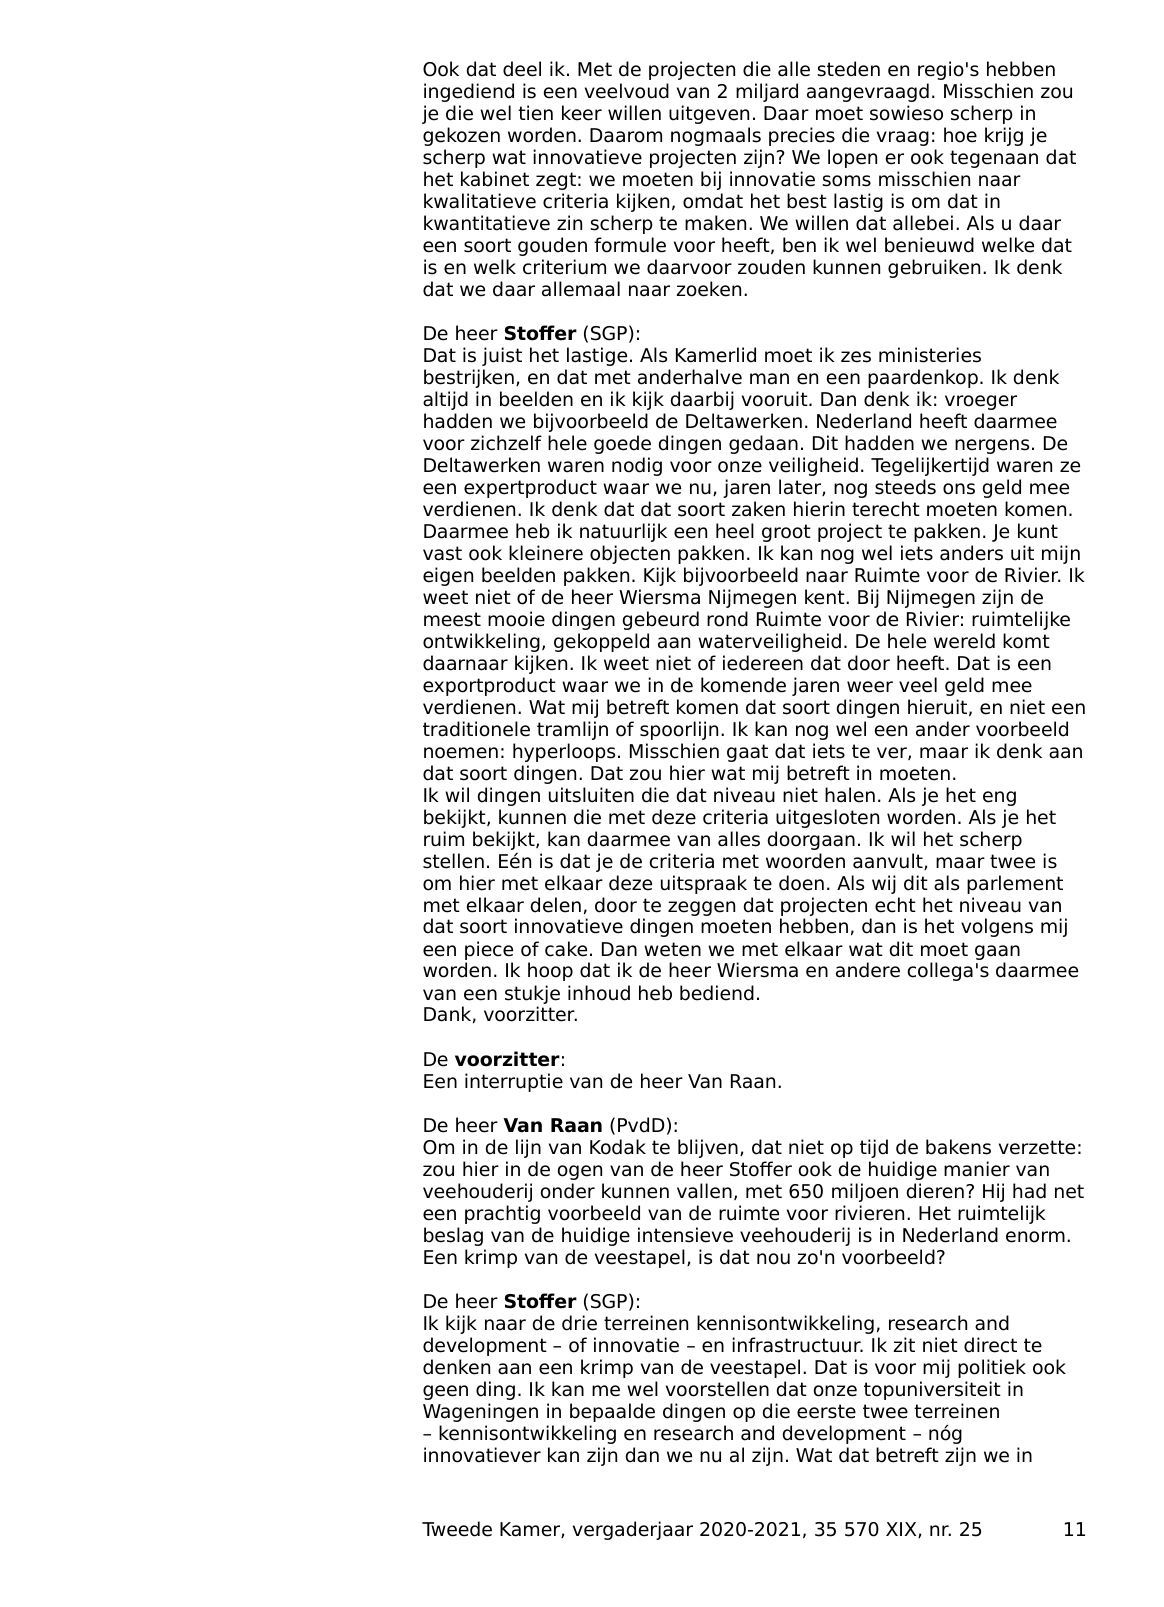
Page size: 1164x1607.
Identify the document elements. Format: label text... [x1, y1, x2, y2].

text Ik kijk naar de drie terreinen kennisontwikkeling, research and development – of innovatie – en infrastructuur. Ik zit niet direct te denken aan een krimp van de veestapel. Dat is voor mij politiek ook geen ding. Ik kan me wel voorstellen dat onze topuniversiteit in Wageningen in bepaalde dingen op die eerste twee terreinen – kennisontwikkeling en research and development – nóg innovatiever kan zijn dan we nu al zijn. Wat dat betreft zijn we in [422, 1313, 1087, 1467]
text Ook dat deel ik. Met de projecten die alle steden en regio's hebben ingediend is een veelvoud van 2 miljard aangevraagd. Misschien zou je die wel tien keer willen uitgeven. Daar moet sowieso scherp in gekozen worden. Daarom nogmaals precies die vraag: hoe krijg je scherp wat innovatieve projecten zijn? We lopen er ook tegenaan dat het kabinet zegt: we moeten bij innovatie soms misschien naar kwalitatieve criteria kijken, omdat het best lastig is om dat in kwantitatieve zin scherp te maken. We willen dat allebei. Als u daar een soort gouden formule voor heeft, ben ik wel benieuwd welke dat is en welk criterium we daarvoor zouden kunnen gebruiken. Ik denk dat we daar allemaal naar zoeken. [422, 59, 1087, 301]
text De heer Van Raan (PvdD): [422, 1115, 1087, 1137]
text De voorzitter: [422, 1048, 1087, 1071]
text De heer Stoffer (SGP): [422, 1291, 1087, 1313]
text Daarmee heb ik natuurlijk een heel groot project te pakken. Je kunt vast ook kleinere objecten pakken. Ik kan nog wel iets anders uit mijn eigen beelden pakken. Kijk bijvoorbeeld naar Ruimte voor de Rivier. Ik weet niet of de heer Wiersma Nijmegen kent. Bij Nijmegen zijn de meest mooie dingen gebeurd rond Ruimte voor de Rivier: ruimtelijke ontwikkeling, gekoppeld aan waterveiligheid. De hele wereld komt daarnaar kijken. Ik weet niet of iedereen dat door heeft. Dat is een exportproduct waar we in de komende jaren weer veel geld mee verdienen. Wat mij betreft komen dat soort dingen hieruit, en niet een traditionele tramlijn of spoorlijn. Ik kan nog wel een ander voorbeeld noemen: hyperloops. Misschien gaat dat iets te ver, maar ik denk aan dat soort dingen. Dat zou hier wat mij betreft in moeten. [422, 521, 1087, 784]
text De heer Stoffer (SGP): [422, 323, 1087, 345]
text Een interruptie van de heer Van Raan. [422, 1071, 1087, 1092]
text Dank, voorzitter. [422, 1004, 1087, 1026]
text Ik wil dingen uitsluiten die dat niveau niet halen. Als je het eng bekijkt, kunnen die met deze criteria uitgesloten worden. Als je het ruim bekijkt, kan daarmee van alles doorgaan. Ik wil het scherp stellen. Eén is dat je de criteria met woorden aanvult, maar twee is om hier met elkaar deze uitspraak te doen. Als wij dit als parlement met elkaar delen, door te zeggen dat projecten echt het niveau van dat soort innovatieve dingen moeten hebben, dan is het volgens mij een piece of cake. Dan weten we met elkaar wat dit moet gaan worden. Ik hoop dat ik de heer Wiersma en andere collega's daarmee van een stukje inhoud heb bediend. [422, 784, 1087, 1004]
text Om in de lijn van Kodak te blijven, dat niet op tijd de bakens verzette: zou hier in de ogen van de heer Stoffer ook de huidige manier van veehouderij onder kunnen vallen, met 650 miljoen dieren? Hij had net een prachtig voorbeeld van de ruimte voor rivieren. Het ruimtelijk beslag van de huidige intensieve veehouderij is in Nederland enorm. Een krimp van de veestapel, is dat nou zo'n voorbeeld? [422, 1137, 1087, 1268]
text Dat is juist het lastige. Als Kamerlid moet ik zes ministeries bestrijken, en dat met anderhalve man en een paardenkop. Ik denk altijd in beelden en ik kijk daarbij vooruit. Dan denk ik: vroeger hadden we bijvoorbeeld de Deltawerken. Nederland heeft daarmee voor zichzelf hele goede dingen gedaan. Dit hadden we nergens. De Deltawerken waren nodig voor onze veiligheid. Tegelijkertijd waren ze een expertproduct waar we nu, jaren later, nog steeds ons geld mee verdienen. Ik denk dat dat soort zaken hierin terecht moeten komen. [422, 345, 1087, 521]
